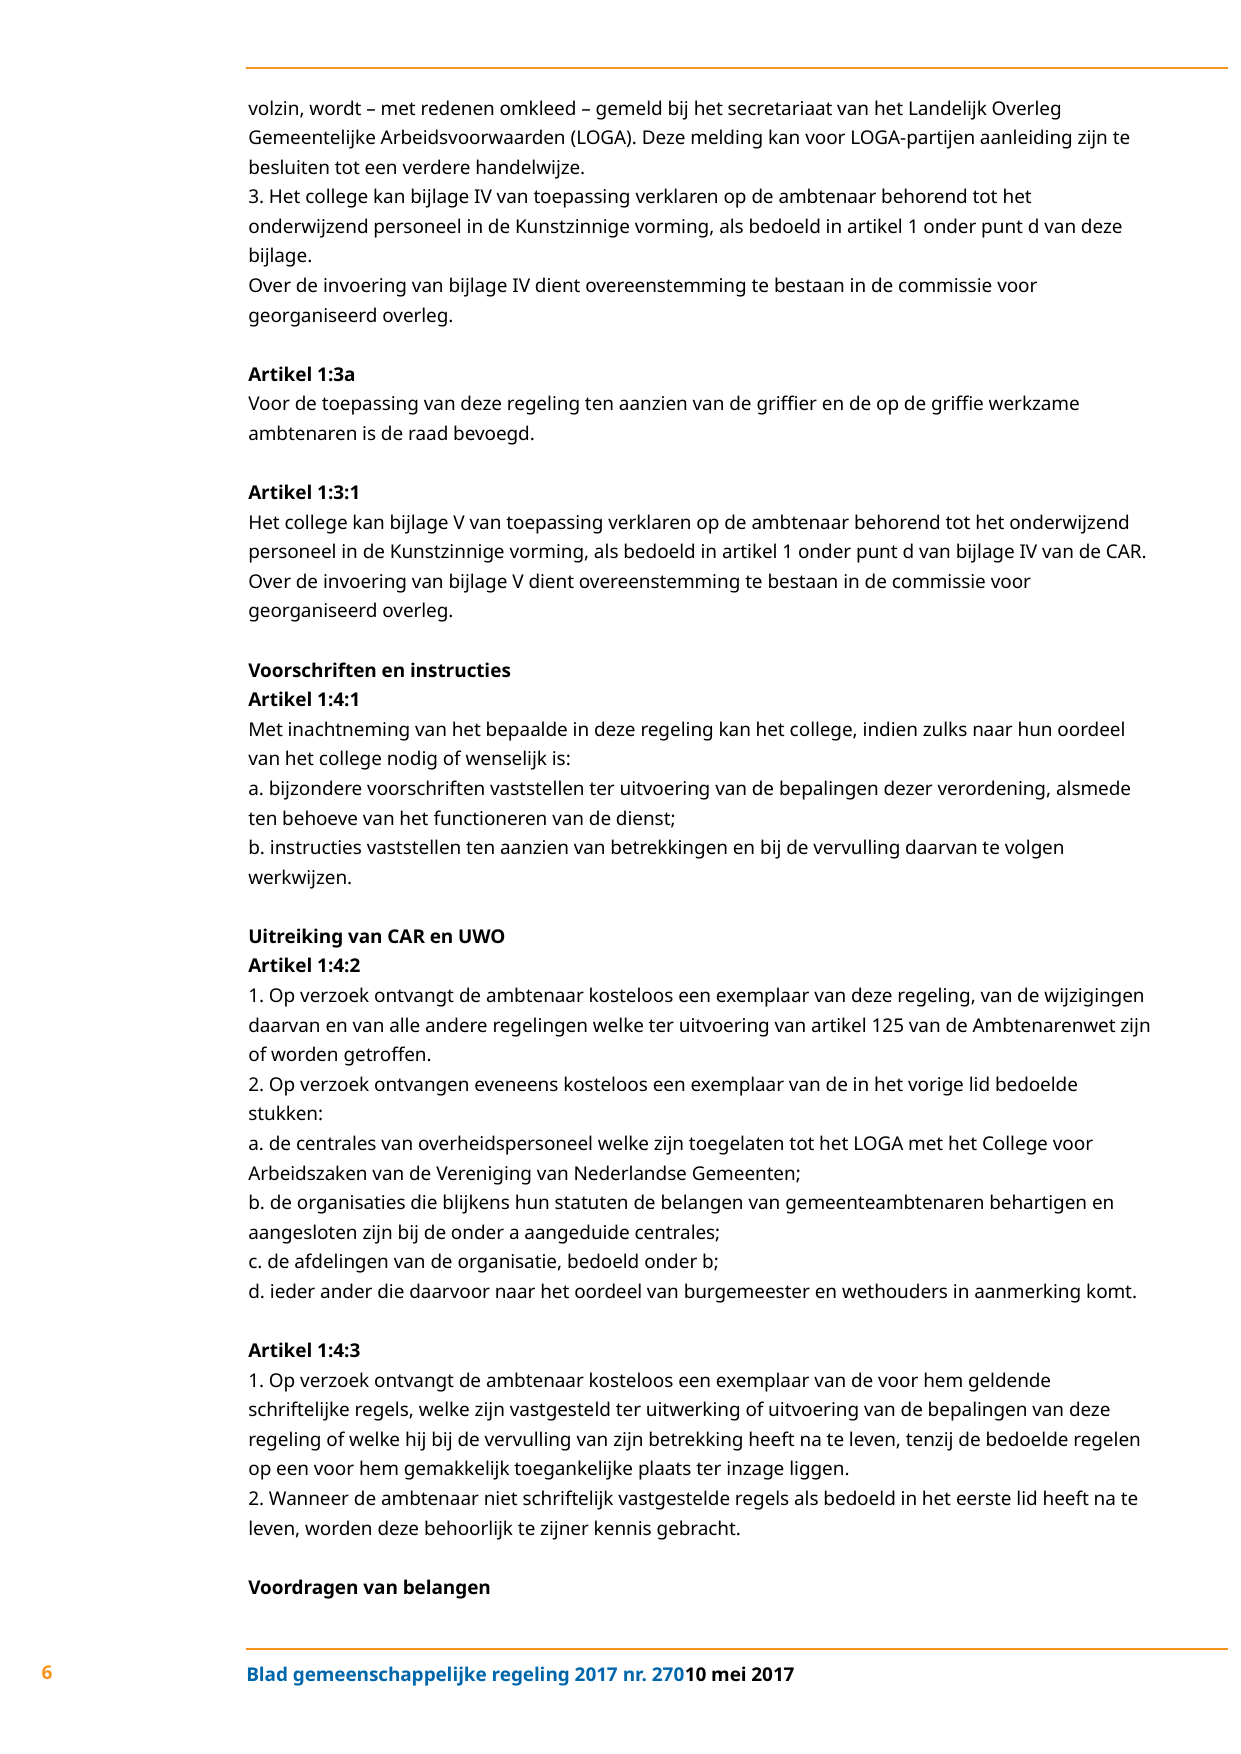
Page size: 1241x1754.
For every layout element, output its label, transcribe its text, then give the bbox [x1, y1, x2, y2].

text Over de invoering van bijlage IV dient overeenstemming te bestaan in de commissie voor georganiseerd overleg. [248, 272, 1152, 328]
text b. instructies vaststellen ten aanzien van betrekkingen en bij de vervulling daarvan te volgen werkwijzen. [248, 834, 1152, 890]
text Uitreiking van CAR en UWO [248, 923, 1152, 949]
text 3. Het college kan bijlage IV van toepassing verklaren op de ambtenaar behorend tot het onderwijzend personeel in de Kunstzinnige vorming, als bedoeld in artikel 1 onder punt d van deze bijlage. [248, 183, 1152, 268]
text 2. Op verzoek ontvangen eveneens kosteloos een exemplaar van de in het vorige lid bedoelde stukken: [248, 1071, 1152, 1126]
text b. de organisaties die blijkens hun statuten de belangen van gemeenteambtenaren behartigen en aangesloten zijn bij de onder a aangeduide centrales; [248, 1189, 1152, 1245]
text Voorschriften en instructies [248, 657, 1152, 683]
text Het college kan bijlage V van toepassing verklaren op de ambtenaar behorend tot het onderwijzend personeel in de Kunstzinnige vorming, als bedoeld in artikel 1 onder punt d van bijlage IV van de CAR. [248, 509, 1152, 564]
text c. de afdelingen van de organisatie, bedoeld onder b; [248, 1248, 1152, 1274]
text Voor de toepassing van deze regeling ten aanzien van de griffier en de op de griffie werkzame ambtenaren is de raad bevoegd. [248, 391, 1152, 446]
text 1. Op verzoek ontvangt de ambtenaar kosteloos een exemplaar van deze regeling, van de wijzigingen daarvan en van alle andere regelingen welke ter uitvoering van artikel 125 van de Ambtenarenwet zijn of worden getroffen. [248, 982, 1152, 1067]
text Voordragen van belangen [248, 1574, 1152, 1600]
text a. de centrales van overheidspersoneel welke zijn toegelaten tot het LOGA met het College voor Arbeidszaken van de Vereniging van Nederlandse Gemeenten; [248, 1130, 1152, 1186]
picture [41, 47, 231, 172]
text Met inachtneming van het bepaalde in deze regeling kan het college, indien zulks naar hun oordeel van het college nodig of wenselijk is: [248, 716, 1152, 771]
text a. bijzondere voorschriften vaststellen ter uitvoering van de bepalingen dezer verordening, alsmede ten behoeve van het functioneren van de dienst; [248, 775, 1152, 831]
text Over de invoering van bijlage V dient overeenstemming te bestaan in de commissie voor georganiseerd overleg. [248, 568, 1152, 623]
text Artikel 1:4:3 [248, 1337, 1152, 1363]
text volzin, wordt – met redenen omkleed – gemeld bij het secretariaat van het Landelijk Overleg Gemeentelijke Arbeidsvoorwaarden (LOGA). Deze melding kan voor LOGA-partijen aanleiding zijn te besluiten tot een verdere handelwijze. [248, 95, 1152, 180]
text Artikel 1:4:1 [248, 686, 1152, 712]
text d. ieder ander die daarvoor naar het oordeel van burgemeester en wethouders in aanmerking komt. [248, 1278, 1152, 1304]
text 2. Wanneer de ambtenaar niet schriftelijk vastgestelde regels als bedoeld in het eerste lid heeft na te leven, worden deze behoorlijk te zijner kennis gebracht. [248, 1485, 1152, 1541]
text Artikel 1:4:2 [248, 953, 1152, 978]
text 1. Op verzoek ontvangt de ambtenaar kosteloos een exemplaar van de voor hem geldende schriftelijke regels, welke zijn vastgesteld ter uitwerking of uitvoering van de bepalingen van deze regeling of welke hij bij de vervulling van zijn betrekking heeft na te leven, tenzij de bedoelde regelen op een voor hem gemakkelijk toegankelijke plaats ter inzage liggen. [248, 1367, 1152, 1481]
text Artikel 1:3:1 [248, 479, 1152, 505]
text Artikel 1:3a [248, 361, 1152, 387]
